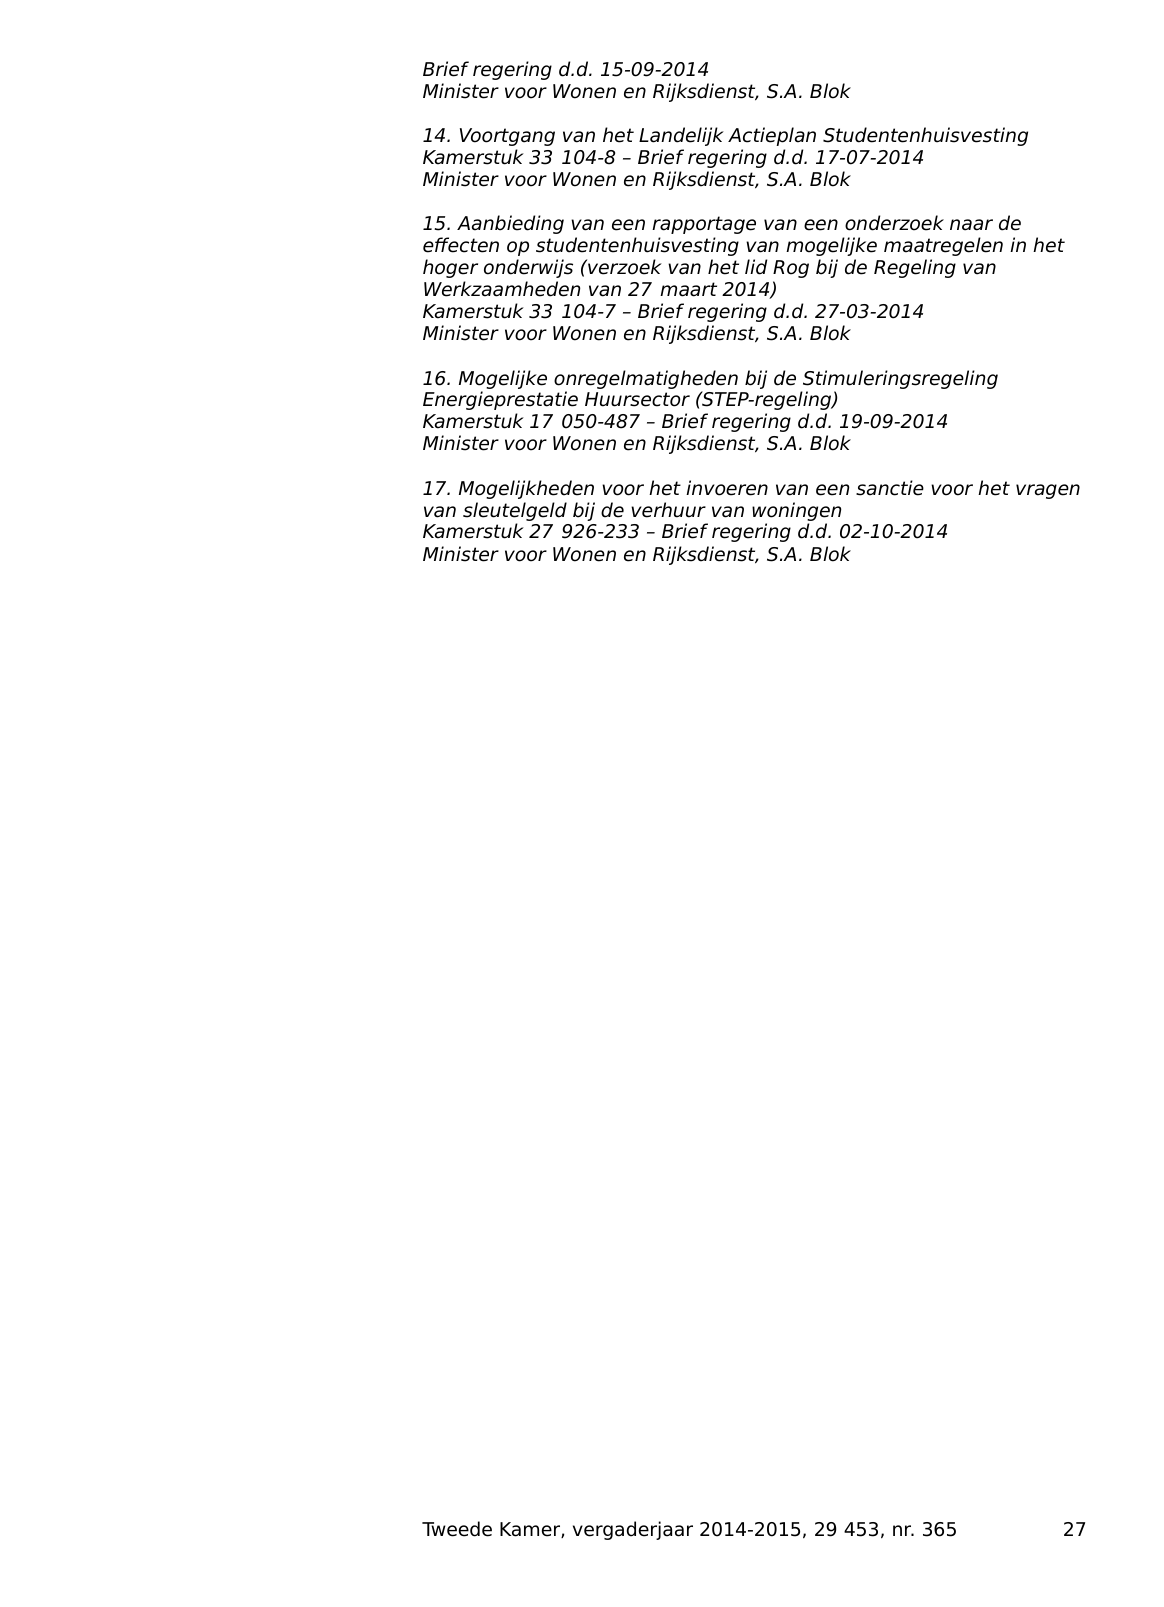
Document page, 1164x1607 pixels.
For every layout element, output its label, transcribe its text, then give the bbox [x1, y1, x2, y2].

text Kamerstuk 33 104-8 – Brief regering d.d. 17-07-2014 [422, 147, 1087, 169]
text Kamerstuk 17 050-487 – Brief regering d.d. 19-09-2014 [422, 411, 1087, 433]
text Minister voor Wonen en Rijksdienst, S.A. Blok [422, 433, 1087, 455]
text Minister voor Wonen en Rijksdienst, S.A. Blok [422, 169, 1087, 191]
text Brief regering d.d. 15-09-2014 [422, 59, 1087, 81]
text 17. Mogelijkheden voor het invoeren van een sanctie voor het vragen van sleutelgeld bij de verhuur van woningen [422, 477, 1087, 521]
text 16. Mogelijke onregelmatigheden bij de Stimuleringsregeling Energieprestatie Huursector (STEP-regeling) [422, 367, 1087, 411]
text Minister voor Wonen en Rijksdienst, S.A. Blok [422, 323, 1087, 345]
text 15. Aanbieding van een rapportage van een onderzoek naar de effecten op studentenhuisvesting van mogelijke maatregelen in het hoger onderwijs (verzoek van het lid Rog bij de Regeling van Werkzaamheden van 27 maart 2014) [422, 213, 1087, 301]
text Minister voor Wonen en Rijksdienst, S.A. Blok [422, 81, 1087, 103]
text Kamerstuk 27 926-233 – Brief regering d.d. 02-10-2014 [422, 521, 1087, 543]
text Kamerstuk 33 104-7 – Brief regering d.d. 27-03-2014 [422, 301, 1087, 323]
text Minister voor Wonen en Rijksdienst, S.A. Blok [422, 543, 1087, 565]
text 14. Voortgang van het Landelijk Actieplan Studentenhuisvesting [422, 125, 1087, 147]
